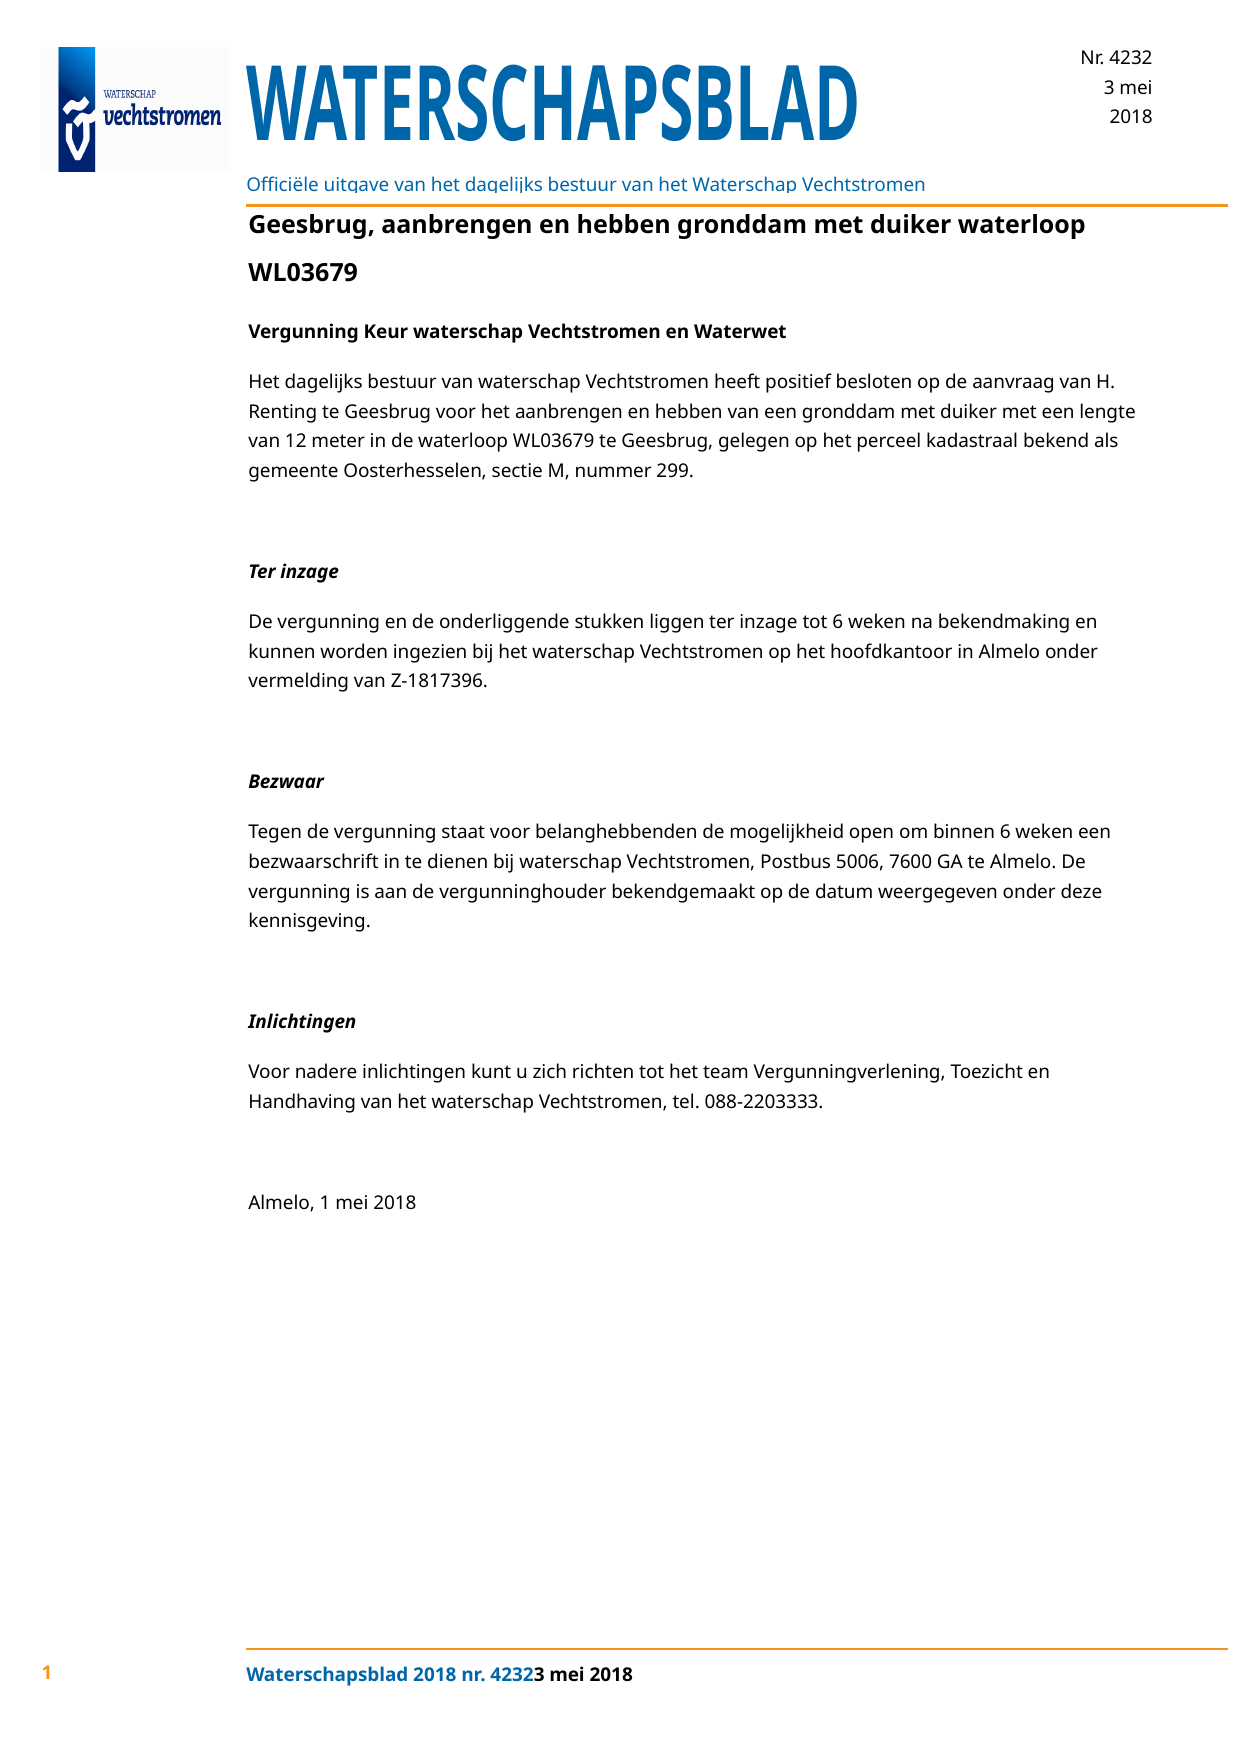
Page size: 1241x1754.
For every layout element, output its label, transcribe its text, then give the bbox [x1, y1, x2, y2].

text Het dagelijks bestuur van waterschap Vechtstromen heeft positief besloten op de aanvraag van H. Renting te Geesbrug voor het aanbrengen en hebben van een gronddam met duiker met een lengte van 12 meter in de waterloop WL03679 te Geesbrug, gelegen op het perceel kadastraal bekend als gemeente Oosterhesselen, sectie M, nummer 299. [248, 368, 1152, 483]
text Geesbrug, aanbrengen en hebben gronddam met duiker waterloop WL03679 [248, 207, 1152, 288]
text Ter inzage [248, 558, 1152, 584]
picture [41, 47, 231, 172]
text Inlichtingen [248, 1008, 1152, 1034]
text Bezwaar [248, 768, 1152, 794]
text Vergunning Keur waterschap Vechtstromen en Waterwet [248, 318, 1152, 344]
text De vergunning en de onderliggende stukken liggen ter inzage tot 6 weken na bekendmaking en kunnen worden ingezien bij het waterschap Vechtstromen op het hoofdkantoor in Almelo onder vermelding van Z-1817396. [248, 608, 1152, 693]
text Tegen de vergunning staat voor belanghebbenden de mogelijkheid open om binnen 6 weken een bezwaarschrift in te dienen bij waterschap Vechtstromen, Postbus 5006, 7600 GA te Almelo. De vergunning is aan de vergunninghouder bekendgemaakt op de datum weergegeven onder deze kennisgeving. [248, 819, 1152, 933]
text Voor nadere inlichtingen kunt u zich richten tot het team Vergunningverlening, Toezicht en Handhaving van het waterschap Vechtstromen, tel. 088-2203333. [248, 1059, 1152, 1114]
text Almelo, 1 mei 2018 [248, 1189, 1152, 1215]
